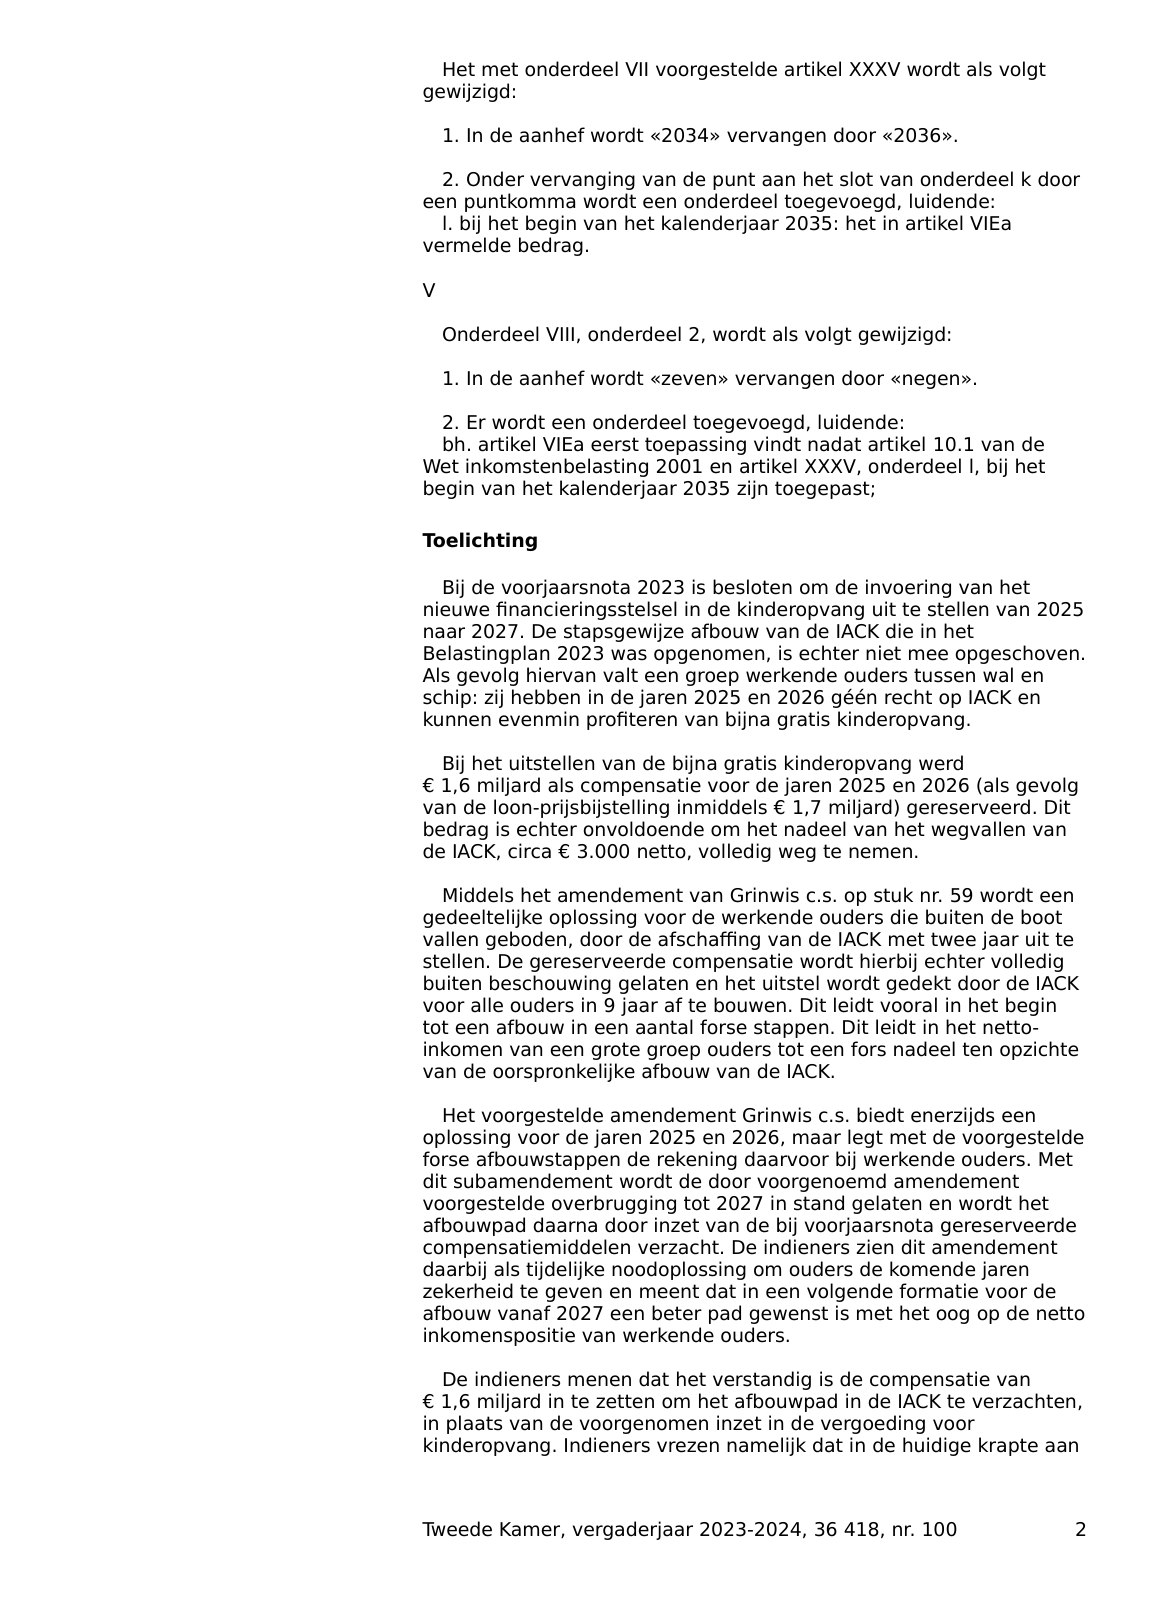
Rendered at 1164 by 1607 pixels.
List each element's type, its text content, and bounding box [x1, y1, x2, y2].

text l. bij het begin van het kalenderjaar 2035: het in artikel VIEa vermelde bedrag. [422, 213, 1087, 257]
text 1. In de aanhef wordt «zeven» vervangen door «negen». [422, 368, 1087, 390]
text Het voorgestelde amendement Grinwis c.s. biedt enerzijds een oplossing voor de jaren 2025 en 2026, maar legt met de voorgestelde forse afbouwstappen de rekening daarvoor bij werkende ouders. Met dit subamendement wordt de door voorgenoemd amendement voorgestelde overbrugging tot 2027 in stand gelaten en wordt het afbouwpad daarna door inzet van de bij voorjaarsnota gereserveerde compensatiemiddelen verzacht. De indieners zien dit amendement daarbij als tijdelijke noodoplossing om ouders de komende jaren zekerheid te geven en meent dat in een volgende formatie voor de afbouw vanaf 2027 een beter pad gewenst is met het oog op de netto inkomenspositie van werkende ouders. [422, 1105, 1087, 1347]
text 1. In de aanhef wordt «2034» vervangen door «2036». [422, 125, 1087, 147]
text Het met onderdeel VII voorgestelde artikel XXXV wordt als volgt gewijzigd: [422, 59, 1087, 103]
text Bij de voorjaarsnota 2023 is besloten om de invoering van het nieuwe financieringsstelsel in de kinderopvang uit te stellen van 2025 naar 2027. De stapsgewijze afbouw van de IACK die in het Belastingplan 2023 was opgenomen, is echter niet mee opgeschoven. Als gevolg hiervan valt een groep werkende ouders tussen wal en schip: zij hebben in de jaren 2025 en 2026 géén recht op IACK en kunnen evenmin profiteren van bijna gratis kinderopvang. [422, 577, 1087, 731]
text bh. artikel VIEa eerst toepassing vindt nadat artikel 10.1 van de Wet inkomstenbelasting 2001 en artikel XXXV, onderdeel l, bij het begin van het kalenderjaar 2035 zijn toegepast; [422, 434, 1087, 500]
text Bij het uitstellen van de bijna gratis kinderopvang werd € 1,6 miljard als compensatie voor de jaren 2025 en 2026 (als gevolg van de loon-prijsbijstelling inmiddels € 1,7 miljard) gereserveerd. Dit bedrag is echter onvoldoende om het nadeel van het wegvallen van de IACK, circa € 3.000 netto, volledig weg te nemen. [422, 753, 1087, 863]
text De indieners menen dat het verstandig is de compensatie van € 1,6 miljard in te zetten om het afbouwpad in de IACK te verzachten, in plaats van de voorgenomen inzet in de vergoeding voor kinderopvang. Indieners vrezen namelijk dat in de huidige krapte aan [422, 1369, 1087, 1457]
subtitle Toelichting [422, 530, 1087, 552]
text Middels het amendement van Grinwis c.s. op stuk nr. 59 wordt een gedeeltelijke oplossing voor de werkende ouders die buiten de boot vallen geboden, door de afschaffing van de IACK met twee jaar uit te stellen. De gereserveerde compensatie wordt hierbij echter volledig buiten beschouwing gelaten en het uitstel wordt gedekt door de IACK voor alle ouders in 9 jaar af te bouwen. Dit leidt vooral in het begin tot een afbouw in een aantal forse stappen. Dit leidt in het netto-inkomen van een grote groep ouders tot een fors nadeel ten opzichte van de oorspronkelijke afbouw van de IACK. [422, 885, 1087, 1083]
text Onderdeel VIII, onderdeel 2, wordt als volgt gewijzigd: [422, 324, 1087, 346]
text V [422, 279, 1087, 301]
text 2. Onder vervanging van de punt aan het slot van onderdeel k door een puntkomma wordt een onderdeel toegevoegd, luidende: [422, 169, 1087, 213]
text 2. Er wordt een onderdeel toegevoegd, luidende: [422, 412, 1087, 434]
